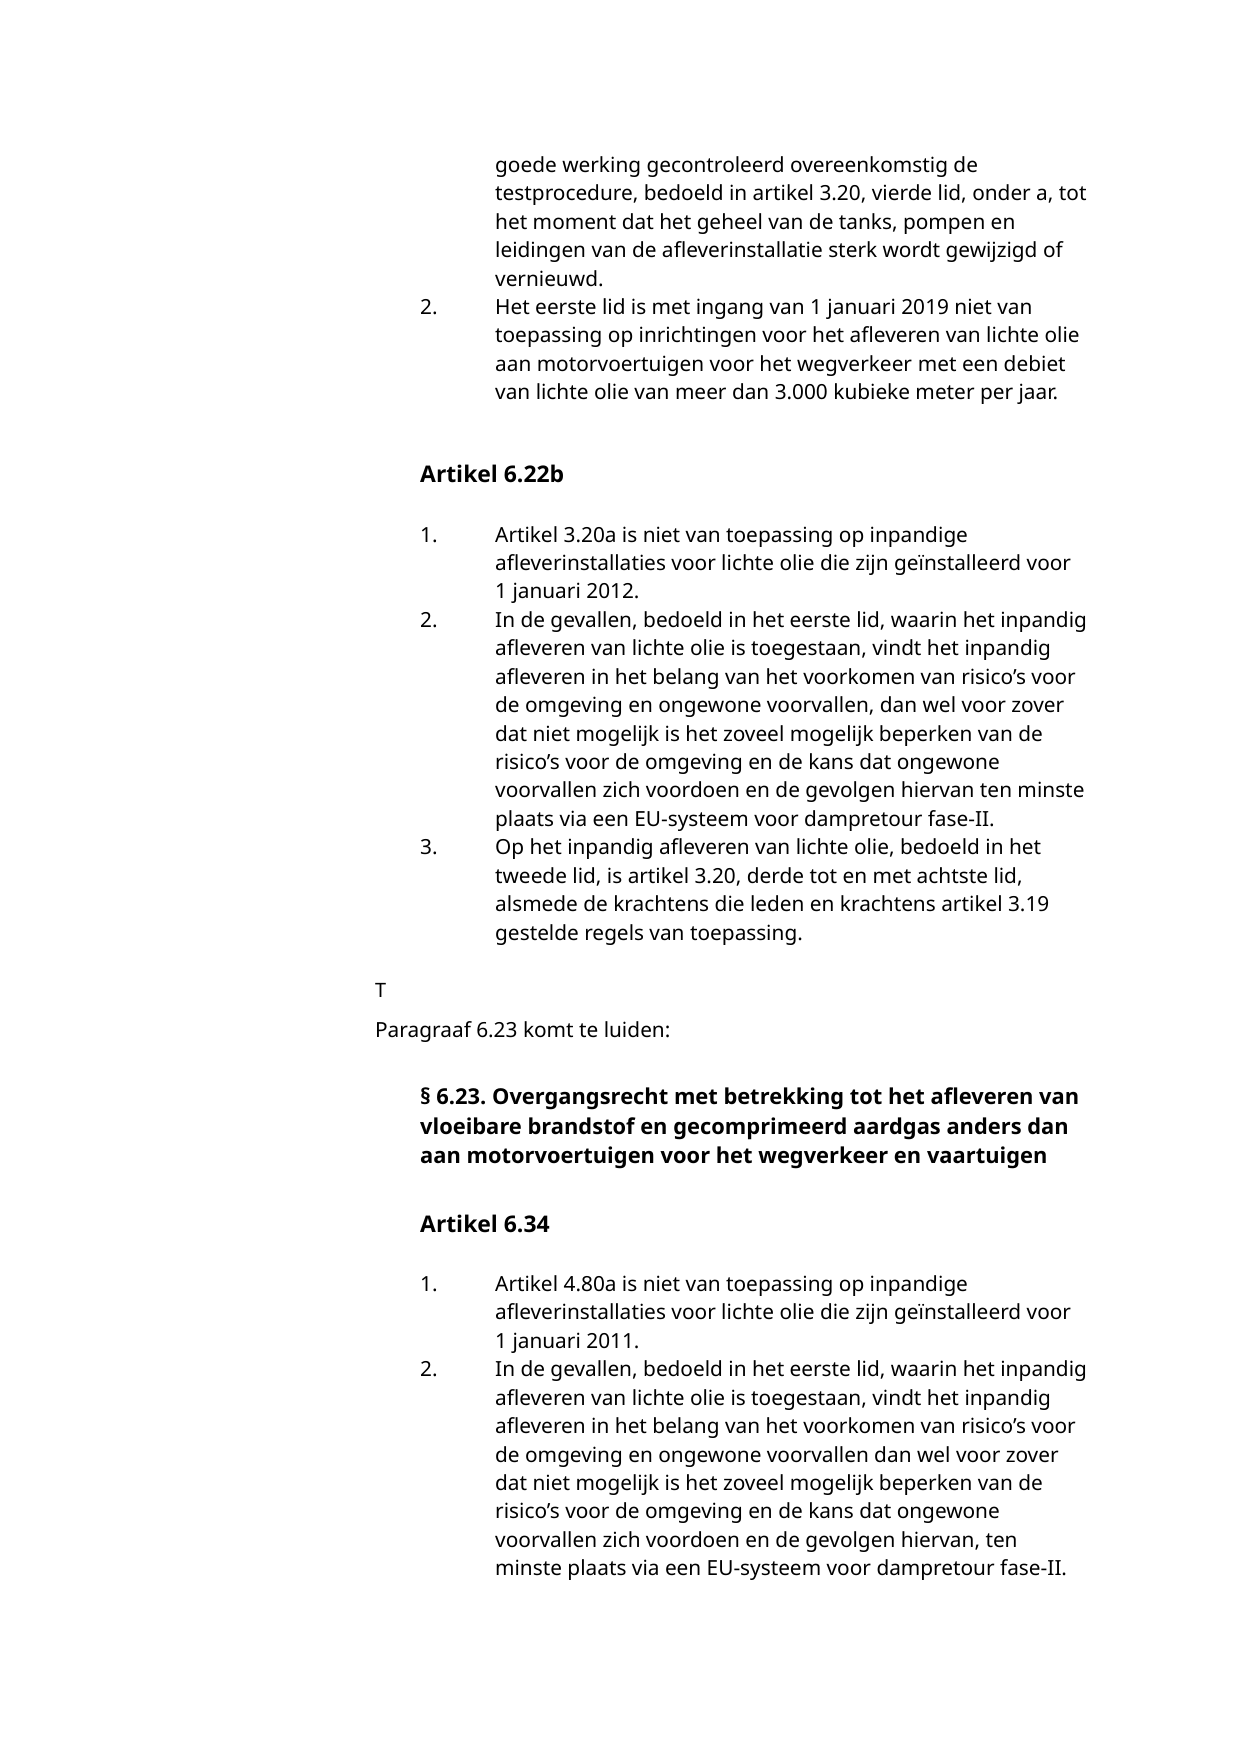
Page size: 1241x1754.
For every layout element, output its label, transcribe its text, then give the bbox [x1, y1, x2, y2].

subtitle Artikel 6.34 [420, 1208, 1090, 1239]
list In de gevallen, bedoeld in het eerste lid, waarin het inpandig afleveren van lichte olie is toegestaan, vindt het inpandig afleveren in het belang van het voorkomen van risico’s voor de omgeving en ongewone voorvallen dan wel voor zover dat niet mogelijk is het zoveel mogelijk beperken van de risico’s voor de omgeving en de kans dat ongewone voorvallen zich voordoen en de gevolgen hiervan, ten minste plaats via een EU-systeem voor dampretour fase-II. [420, 1354, 1090, 1582]
subtitle § 6.23. Overgangsrecht met betrekking tot het afleveren van vloeibare brandstof en gecomprimeerd aardgas anders dan aan motorvoertuigen voor het wegverkeer en vaartuigen [420, 1081, 1090, 1170]
subtitle Artikel 6.22b [420, 458, 1090, 490]
text Paragraaf 6.23 komt te luiden: [375, 1015, 1090, 1043]
list Artikel 3.20a is niet van toepassing op inpandige afleverinstallaties voor lichte olie die zijn geïnstalleerd voor 1 januari 2012. [420, 520, 1090, 605]
list Op het inpandig afleveren van lichte olie, bedoeld in het tweede lid, is artikel 3.20, derde tot en met achtste lid, alsmede de krachtens die leden en krachtens artikel 3.19 gestelde regels van toepassing. [420, 832, 1090, 946]
list Artikel 4.80a is niet van toepassing op inpandige afleverinstallaties voor lichte olie die zijn geïnstalleerd voor 1 januari 2011. [420, 1269, 1090, 1354]
list goede werking gecontroleerd overeenkomstig de testprocedure, bedoeld in artikel 3.20, vierde lid, onder a, tot het moment dat het geheel van de tanks, pompen en leidingen van de afleverinstallatie sterk wordt gewijzigd of vernieuwd. [420, 150, 1090, 292]
list In de gevallen, bedoeld in het eerste lid, waarin het inpandig afleveren van lichte olie is toegestaan, vindt het inpandig afleveren in het belang van het voorkomen van risico’s voor de omgeving en ongewone voorvallen, dan wel voor zover dat niet mogelijk is het zoveel mogelijk beperken van de risico’s voor de omgeving en de kans dat ongewone voorvallen zich voordoen en de gevolgen hiervan ten minste plaats via een EU-systeem voor dampretour fase-II. [420, 605, 1090, 832]
list Het eerste lid is met ingang van 1 januari 2019 niet van toepassing op inrichtingen voor het afleveren van lichte olie aan motorvoertuigen voor het wegverkeer met een debiet van lichte olie van meer dan 3.000 kubieke meter per jaar. [420, 292, 1090, 406]
text T [375, 976, 1090, 1003]
